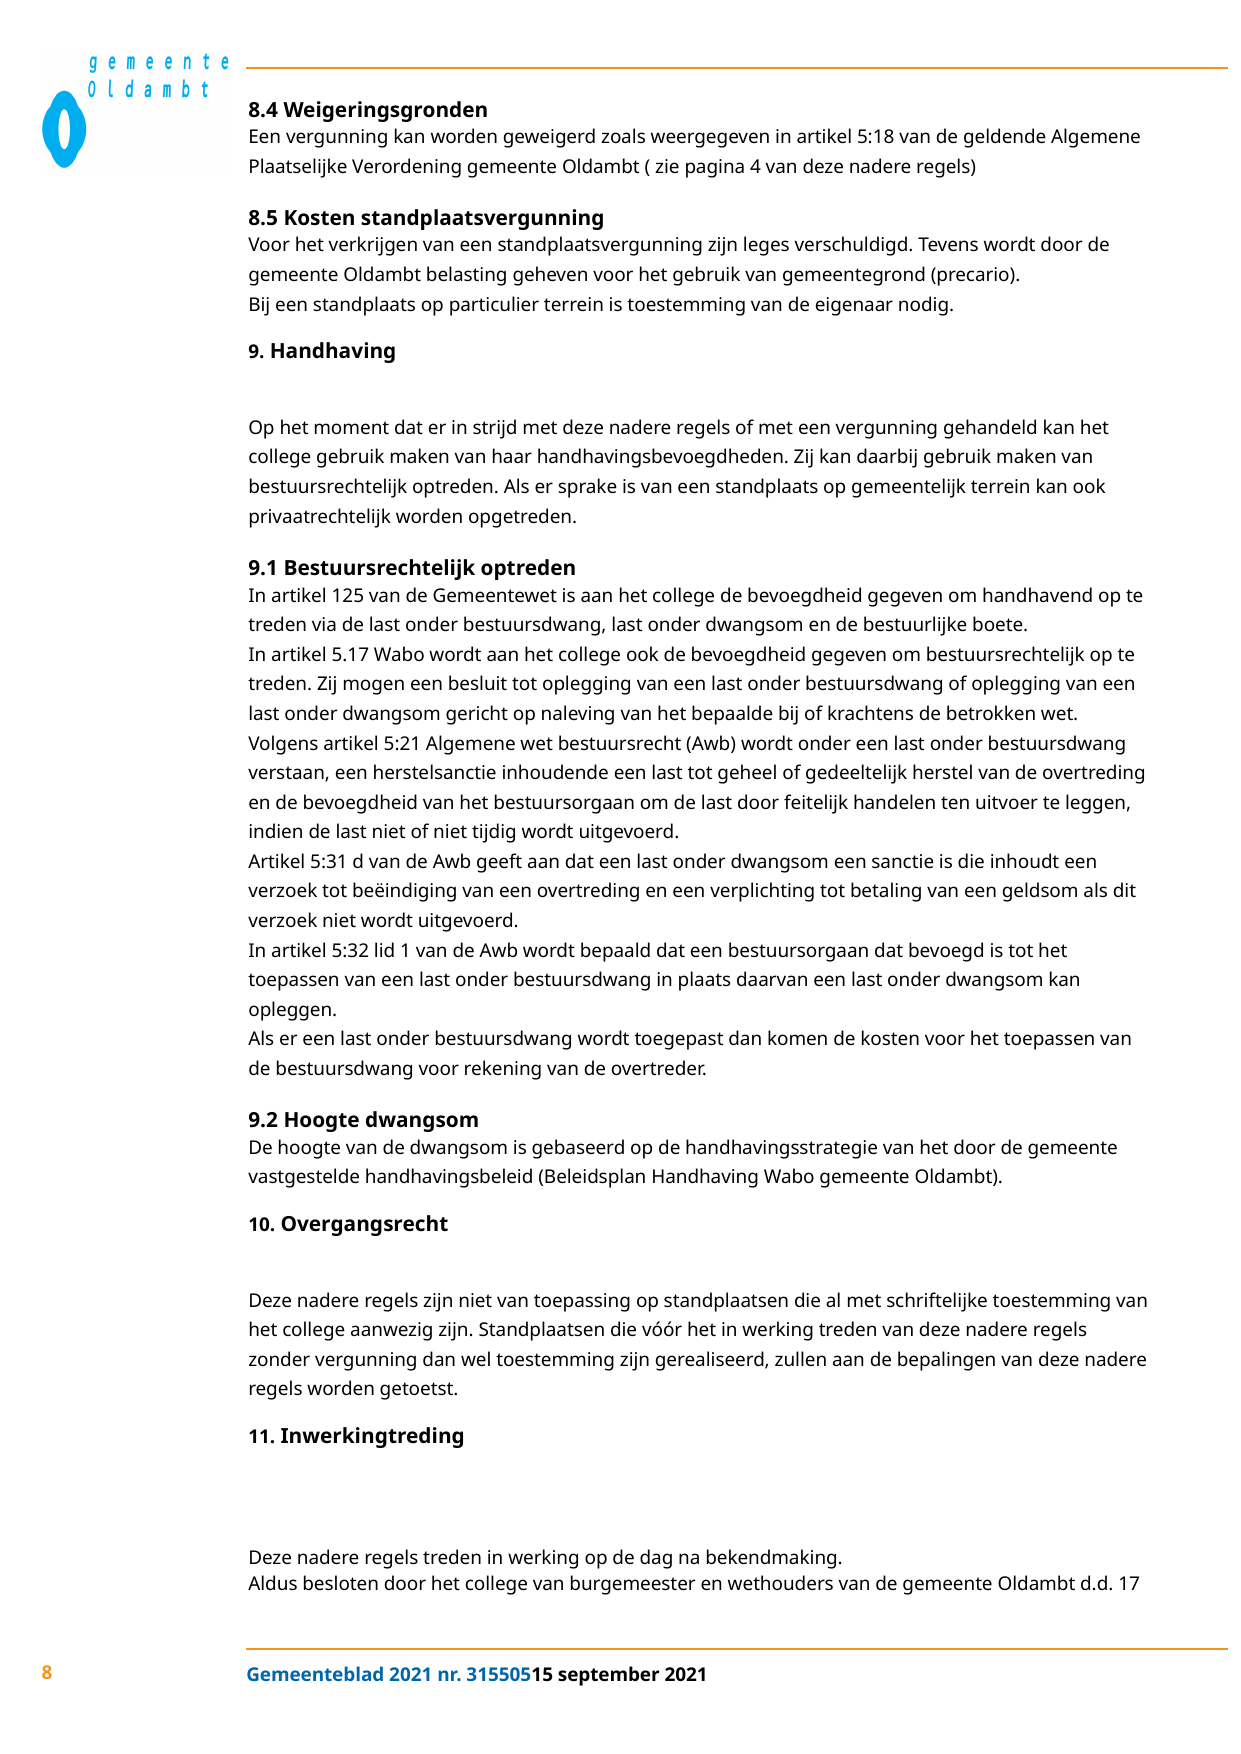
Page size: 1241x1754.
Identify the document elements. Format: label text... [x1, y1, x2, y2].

text In artikel 5.17 Wabo wordt aan het college ook de bevoegdheid gegeven om bestuursrechtelijk op te treden. Zij mogen een besluit tot oplegging van een last onder bestuursdwang of oplegging van een last onder dwangsom gericht op naleving van het bepaalde bij of krachtens de betrokken wet. [248, 641, 1152, 726]
text Voor het verkrijgen van een standplaatsvergunning zijn leges verschuldigd. Tevens wordt door de gemeente Oldambt belasting geheven voor het gebruik van gemeentegrond (precario). [248, 232, 1152, 287]
picture [41, 47, 231, 172]
text 8.5 Kosten standplaatsvergunning [248, 203, 1152, 232]
text Deze nadere regels zijn niet van toepassing op standplaatsen die al met schriftelijke toestemming van het college aanwezig zijn. Standplaatsen die vóór het in werking treden van deze nadere regels zonder vergunning dan wel toestemming zijn gerealiseerd, zullen aan de bepalingen van deze nadere regels worden getoetst. [248, 1287, 1152, 1401]
text 9.2 Hoogte dwangsom [248, 1106, 1152, 1134]
text In artikel 5:32 lid 1 van de Awb wordt bepaald dat een bestuursorgaan dat bevoegd is tot het toepassen van een last onder bestuursdwang in plaats daarvan een last onder dwangsom kan opleggen. [248, 937, 1152, 1022]
text Volgens artikel 5:21 Algemene wet bestuursrecht (Awb) wordt onder een last onder bestuursdwang verstaan, een herstelsanctie inhoudende een last tot geheel of gedeeltelijk herstel van de overtreding en de bevoegdheid van het bestuursorgaan om de last door feitelijk handelen ten uitvoer te leggen, indien de last niet of niet tijdig wordt uitgevoerd. [248, 730, 1152, 844]
text 9. Handhaving [248, 336, 1152, 365]
text Bij een standplaats op particulier terrein is toestemming van de eigenaar nodig. [248, 291, 1152, 317]
text De hoogte van de dwangsom is gebaseerd op de handhavingsstrategie van het door de gemeente vastgestelde handhavingsbeleid (Beleidsplan Handhaving Wabo gemeente Oldambt). [248, 1134, 1152, 1189]
text 11. Inwerkingtreding [248, 1421, 1152, 1450]
text 8.4 Weigeringsgronden [248, 95, 1152, 123]
text 10. Overgangsrecht [248, 1209, 1152, 1238]
text Als er een last onder bestuursdwang wordt toegepast dan komen de kosten voor het toepassen van de bestuursdwang voor rekening van de overtreder. [248, 1026, 1152, 1081]
text Deze nadere regels treden in werking op de dag na bekendmaking. [248, 1544, 1152, 1570]
text Aldus besloten door het college van burgemeester en wethouders van de gemeente Oldambt d.d. 17 [248, 1570, 1152, 1596]
text In artikel 125 van de Gemeentewet is aan het college de bevoegdheid gegeven om handhavend op te treden via de last onder bestuursdwang, last onder dwangsom en de bestuurlijke boete. [248, 582, 1152, 637]
text 9.1 Bestuursrechtelijk optreden [248, 553, 1152, 582]
text Een vergunning kan worden geweigerd zoals weergegeven in artikel 5:18 van de geldende Algemene Plaatselijke Verordening gemeente Oldambt ( zie pagina 4 van deze nadere regels) [248, 123, 1152, 178]
text Artikel 5:31 d van de Awb geeft aan dat een last onder dwangsom een sanctie is die inhoudt een verzoek tot beëindiging van een overtreding en een verplichting tot betaling van een geldsom als dit verzoek niet wordt uitgevoerd. [248, 848, 1152, 933]
text Op het moment dat er in strijd met deze nadere regels of met een vergunning gehandeld kan het college gebruik maken van haar handhavingsbevoegdheden. Zij kan daarbij gebruik maken van bestuursrechtelijk optreden. Als er sprake is van een standplaats op gemeentelijk terrein kan ook privaatrechtelijk worden opgetreden. [248, 414, 1152, 529]
